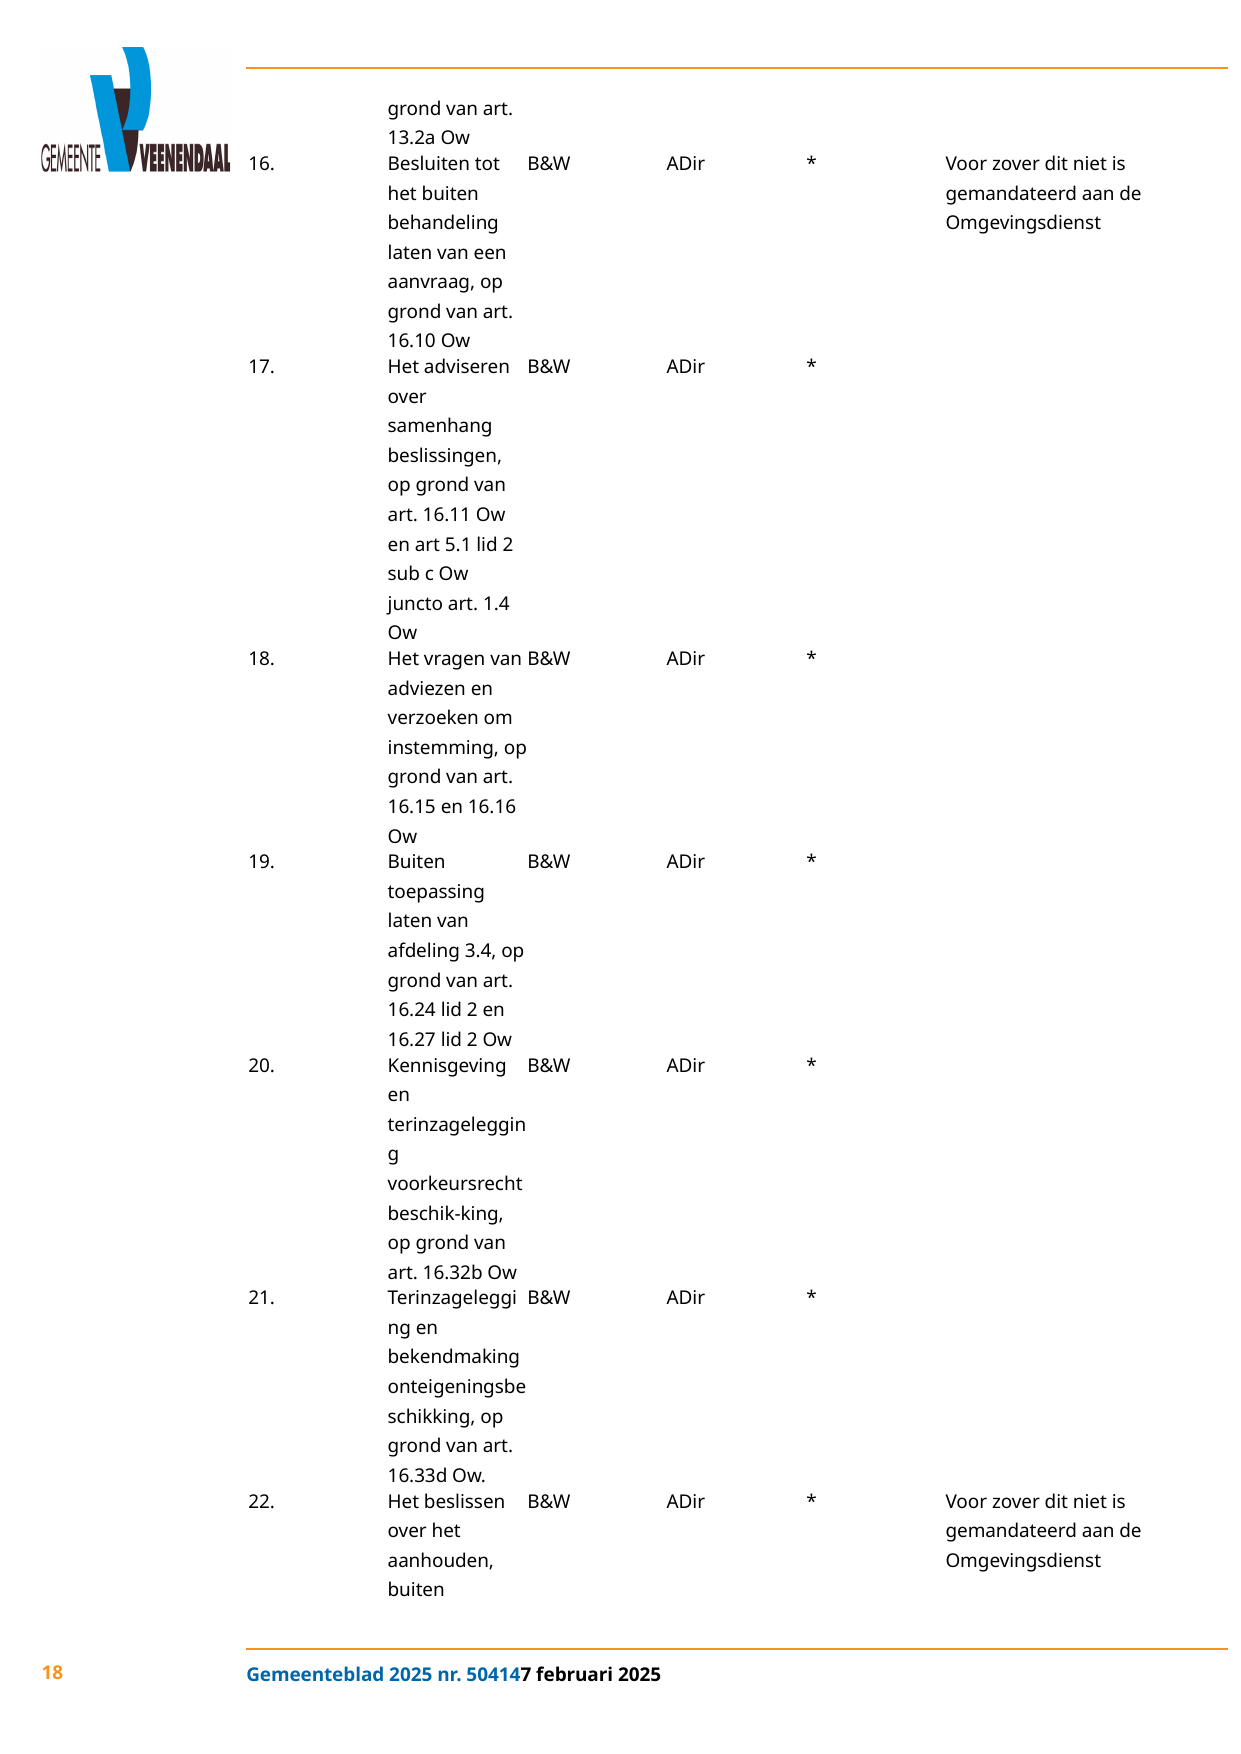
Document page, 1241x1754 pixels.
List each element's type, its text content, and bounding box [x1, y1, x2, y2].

table_cell ADir [666, 645, 806, 848]
table_cell B&W [527, 849, 666, 1052]
table_cell B&W [527, 645, 666, 848]
table_cell grond van art. 13.2a Ow [388, 95, 527, 150]
table_cell [945, 353, 1152, 645]
table_cell [248, 1052, 387, 1284]
table_cell B&W [527, 1488, 666, 1602]
table_cell * [806, 150, 945, 353]
table_cell ADir [666, 1488, 806, 1602]
table_cell * [806, 849, 945, 1052]
table_cell ADir [666, 353, 806, 645]
table_cell [945, 645, 1152, 848]
table_cell Kennisgeving en terinzagelegging voorkeursrechtbeschik-king, op grond van art. 16.32b Ow [388, 1052, 527, 1284]
table_cell Terinzagelegging en bekendmaking onteigeningsbeschikking, op grond van art. 16.33d Ow. [388, 1285, 527, 1488]
table_cell Buiten toepassing laten van afdeling 3.4, op grond van art. 16.24 lid 2 en 16.27 lid 2 Ow [388, 849, 527, 1052]
table_cell B&W [527, 1052, 666, 1284]
table_cell * [806, 1488, 945, 1602]
table_cell B&W [527, 150, 666, 353]
table_cell Besluiten tot het buiten behandeling laten van een aanvraag, op grond van art. 16.10 Ow [388, 150, 527, 353]
table_cell [527, 95, 666, 150]
picture [41, 47, 130, 172]
table_cell B&W [527, 1285, 666, 1488]
table_cell [945, 95, 1152, 150]
table_cell Het vragen van adviezen en verzoeken om instemming, op grond van art. 16.15 en 16.16 Ow [388, 645, 527, 848]
table_cell [248, 645, 387, 848]
picture [123, 47, 231, 172]
table_cell [248, 1285, 387, 1488]
table_cell Het adviseren over samenhang beslissingen, op grond van art. 16.11 Ow en art 5.1 lid 2 sub c Ow juncto art. 1.4 Ow [388, 353, 527, 645]
table_cell ADir [666, 1285, 806, 1488]
table_cell Het beslissen over het aanhouden, buiten [388, 1488, 527, 1602]
table_cell [666, 95, 806, 150]
table_cell [945, 1052, 1152, 1284]
table_cell [248, 1488, 387, 1602]
table_cell ADir [666, 1052, 806, 1284]
table_cell [248, 150, 387, 353]
table_cell * [806, 1052, 945, 1284]
table_cell ADir [666, 150, 806, 353]
table_cell Voor zover dit niet is gemandateerd aan de Omgevingsdienst [945, 150, 1152, 353]
table_cell B&W [527, 353, 666, 645]
table_cell ADir [666, 849, 806, 1052]
table_cell [945, 849, 1152, 1052]
table_cell [248, 849, 387, 1052]
table_cell * [806, 1285, 945, 1488]
table_cell [806, 95, 945, 150]
table_cell * [806, 645, 945, 848]
table_cell * [806, 353, 945, 645]
table_cell Voor zover dit niet is gemandateerd aan de Omgevingsdienst [945, 1488, 1152, 1602]
table_cell [248, 95, 387, 150]
table_cell [248, 353, 387, 645]
table_cell [945, 1285, 1152, 1488]
